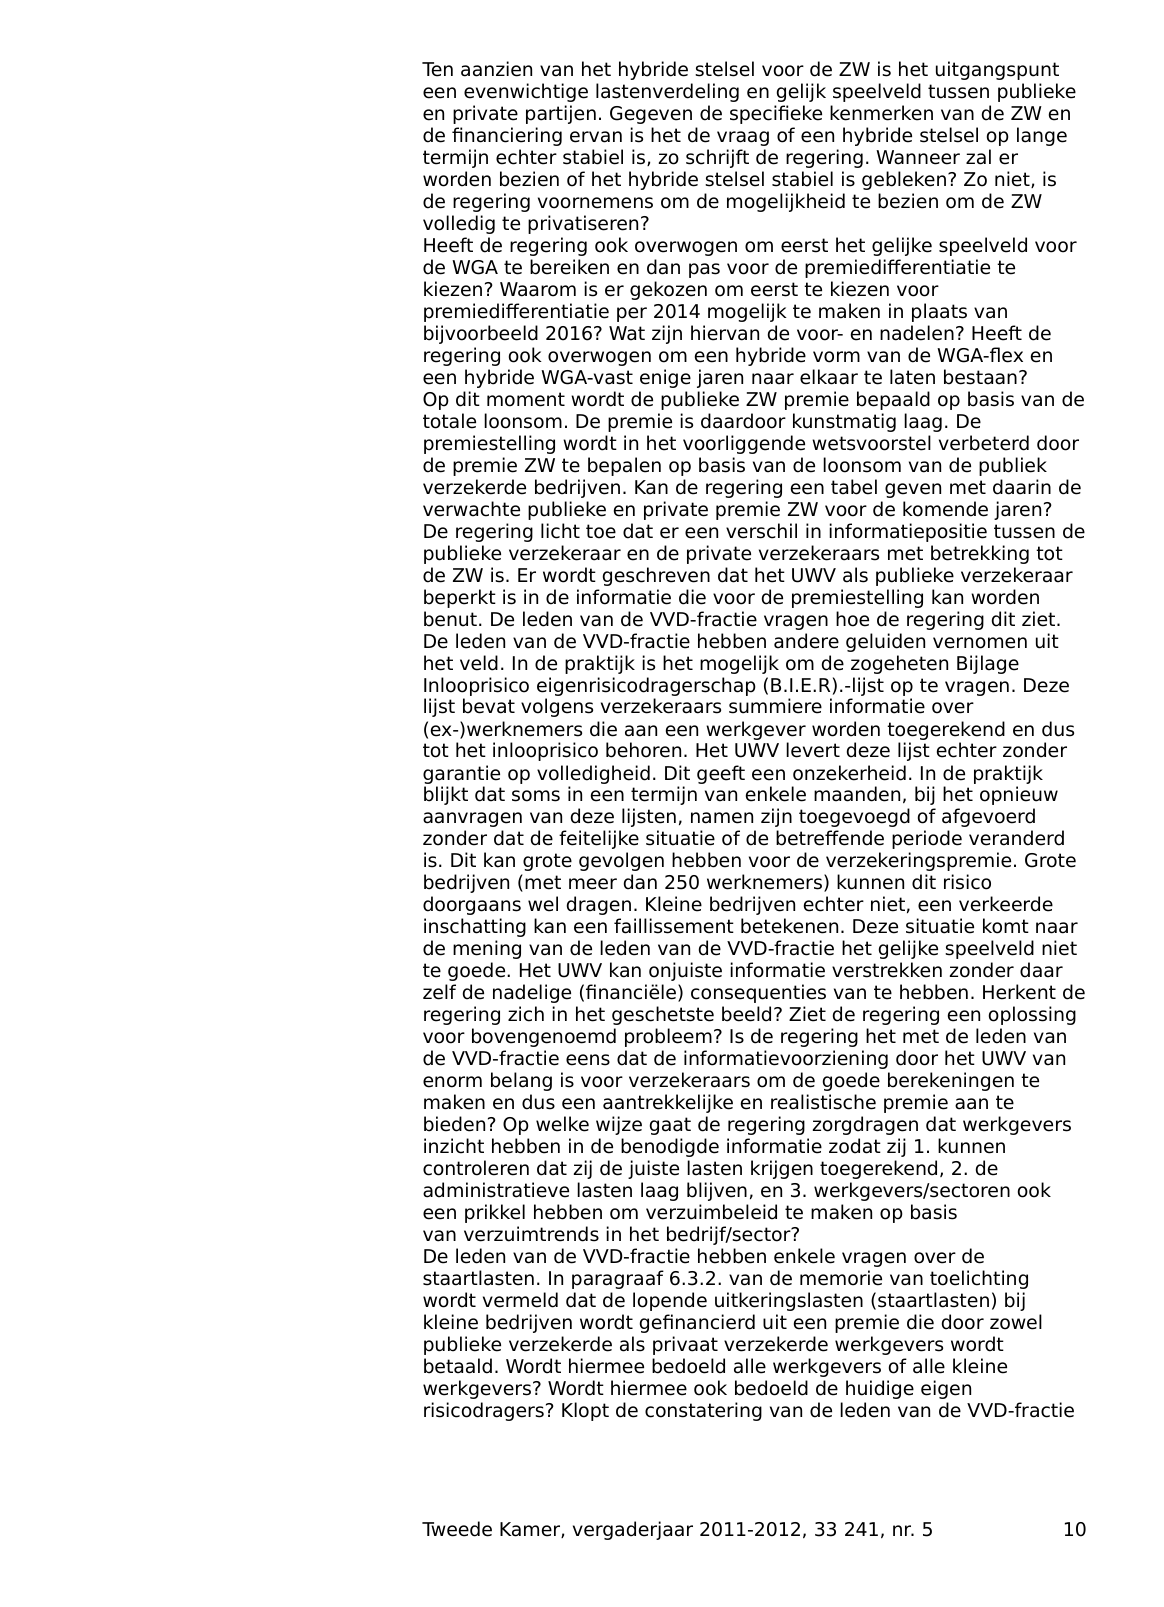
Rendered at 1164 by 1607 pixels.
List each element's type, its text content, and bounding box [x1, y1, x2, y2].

text De regering licht toe dat er een verschil in informatiepositie tussen de publieke verzekeraar en de private verzekeraars met betrekking tot de ZW is. Er wordt geschreven dat het UWV als publieke verzekeraar beperkt is in de informatie die voor de premiestelling kan worden benut. De leden van de VVD-fractie vragen hoe de regering dit ziet. De leden van de VVD-fractie hebben andere geluiden vernomen uit het veld. In de praktijk is het mogelijk om de zogeheten Bijlage Inlooprisico eigenrisicodragerschap (B.I.E.R).-lijst op te vragen. Deze lijst bevat volgens verzekeraars summiere informatie over (ex-)werknemers die aan een werkgever worden toegerekend en dus tot het inlooprisico behoren. Het UWV levert deze lijst echter zonder garantie op volledigheid. Dit geeft een onzekerheid. In de praktijk blijkt dat soms in een termijn van enkele maanden, bij het opnieuw aanvragen van deze lijsten, namen zijn toegevoegd of afgevoerd zonder dat de feitelijke situatie of de betreffende periode veranderd is. Dit kan grote gevolgen hebben voor de verzekeringspremie. Grote bedrijven (met meer dan 250 werknemers) kunnen dit risico doorgaans wel dragen. Kleine bedrijven echter niet, een verkeerde inschatting kan een faillissement betekenen. Deze situatie komt naar de mening van de leden van de VVD-fractie het gelijke speelveld niet te goede. Het UWV kan onjuiste informatie verstrekken zonder daar zelf de nadelige (financiële) consequenties van te hebben. Herkent de regering zich in het geschetste beeld? Ziet de regering een oplossing voor bovengenoemd probleem? Is de regering het met de leden van de VVD-fractie eens dat de informatievoorziening door het UWV van enorm belang is voor verzekeraars om de goede berekeningen te maken en dus een aantrekkelijke en realistische premie aan te bieden? Op welke wijze gaat de regering zorgdragen dat werkgevers inzicht hebben in de benodigde informatie zodat zij 1. kunnen controleren dat zij de juiste lasten krijgen toegerekend, 2. de administratieve lasten laag blijven, en 3. werkgevers/sectoren ook een prikkel hebben om verzuimbeleid te maken op basis van verzuimtrends in het bedrijf/sector? [422, 521, 1087, 1246]
text Op dit moment wordt de publieke ZW premie bepaald op basis van de totale loonsom. De premie is daardoor kunstmatig laag. De premiestelling wordt in het voorliggende wetsvoorstel verbeterd door de premie ZW te bepalen op basis van de loonsom van de publiek verzekerde bedrijven. Kan de regering een tabel geven met daarin de verwachte publieke en private premie ZW voor de komende jaren? [422, 389, 1087, 521]
text De leden van de VVD-fractie hebben enkele vragen over de staartlasten. In paragraaf 6.3.2. van de memorie van toelichting wordt vermeld dat de lopende uitkeringslasten (staartlasten) bij kleine bedrijven wordt gefinancierd uit een premie die door zowel publieke verzekerde als privaat verzekerde werkgevers wordt betaald. Wordt hiermee bedoeld alle werkgevers of alle kleine werkgevers? Wordt hiermee ook bedoeld de huidige eigen risicodragers? Klopt de constatering van de leden van de VVD-fractie [422, 1246, 1087, 1422]
text Heeft de regering ook overwogen om eerst het gelijke speelveld voor de WGA te bereiken en dan pas voor de premiedifferentiatie te kiezen? Waarom is er gekozen om eerst te kiezen voor premiedifferentiatie per 2014 mogelijk te maken in plaats van bijvoorbeeld 2016? Wat zijn hiervan de voor- en nadelen? Heeft de regering ook overwogen om een hybride vorm van de WGA-flex en een hybride WGA-vast enige jaren naar elkaar te laten bestaan? [422, 235, 1087, 389]
text Ten aanzien van het hybride stelsel voor de ZW is het uitgangspunt een evenwichtige lastenverdeling en gelijk speelveld tussen publieke en private partijen. Gegeven de specifieke kenmerken van de ZW en de financiering ervan is het de vraag of een hybride stelsel op lange termijn echter stabiel is, zo schrijft de regering. Wanneer zal er worden bezien of het hybride stelsel stabiel is gebleken? Zo niet, is de regering voornemens om de mogelijkheid te bezien om de ZW volledig te privatiseren? [422, 59, 1087, 235]
